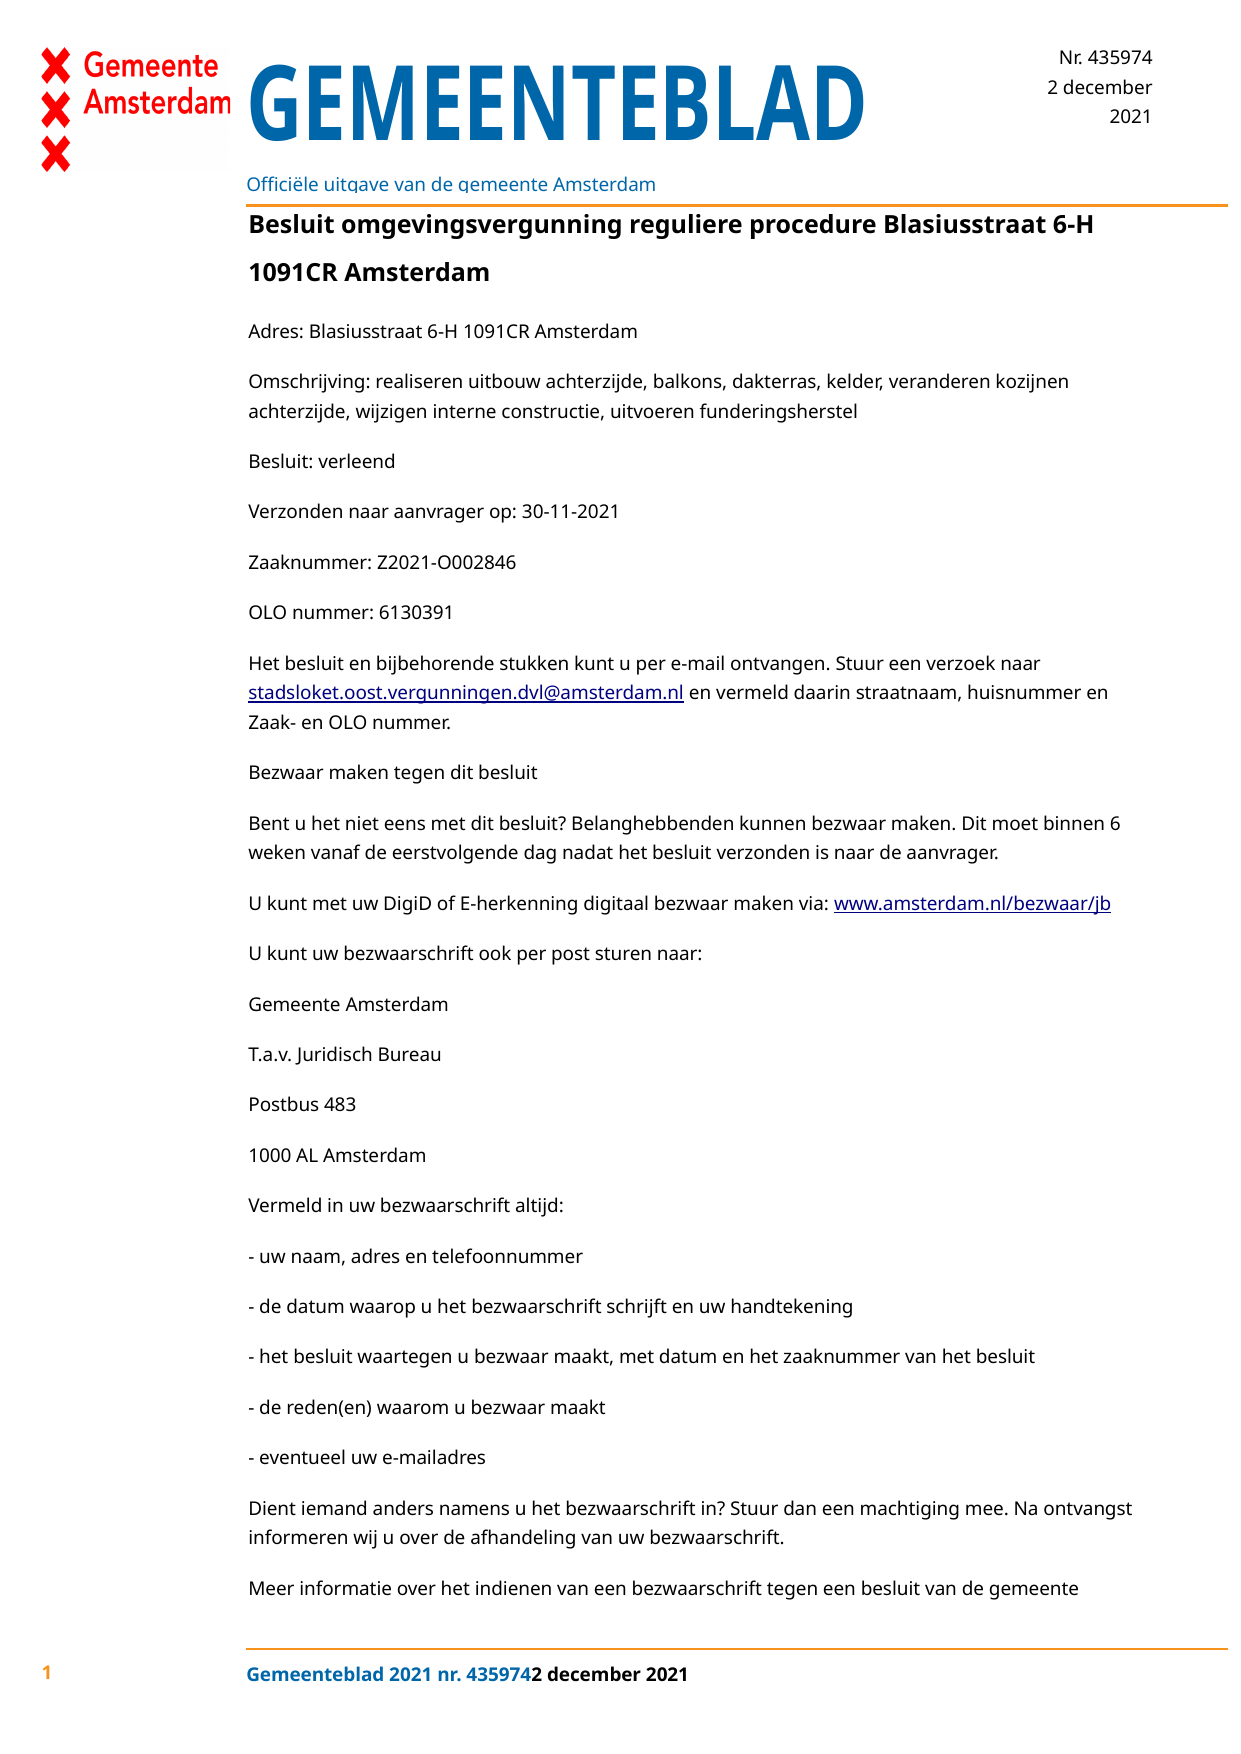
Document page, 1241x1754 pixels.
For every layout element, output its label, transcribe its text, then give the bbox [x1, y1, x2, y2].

text Vermeld in uw bezwaarschrift altijd: [248, 1192, 1152, 1218]
text Gemeente Amsterdam [248, 991, 1152, 1017]
text T.a.v. Juridisch Bureau [248, 1041, 1152, 1067]
text U kunt uw bezwaarschrift ook per post sturen naar: [248, 940, 1152, 966]
text - de datum waarop u het bezwaarschrift schrijft en uw handtekening [248, 1293, 1152, 1319]
text Besluit omgevingsvergunning reguliere procedure Blasiusstraat 6-H 1091CR Amsterdam [248, 207, 1152, 288]
text Dient iemand anders namens u het bezwaarschrift in? Stuur dan een machtiging mee. Na ontvangst informeren wij u over de afhandeling van uw bezwaarschrift. [248, 1495, 1152, 1550]
text Meer informatie over het indienen van een bezwaarschrift tegen een besluit van de gemeente [248, 1575, 1152, 1601]
text - de reden(en) waarom u bezwaar maakt [248, 1394, 1152, 1420]
text Verzonden naar aanvrager op: 30-11-2021 [248, 499, 1152, 524]
text - het besluit waartegen u bezwaar maakt, met datum en het zaaknummer van het besluit [248, 1344, 1152, 1369]
text Het besluit en bijbehorende stukken kunt u per e-mail ontvangen. Stuur een verzoek naar stadsloket.oost.vergunningen.dvl@amsterdam.nl en vermeld daarin straatnaam, huisnummer en Zaak- en OLO nummer. [248, 650, 1152, 735]
text Adres: Blasiusstraat 6-H 1091CR Amsterdam [248, 318, 1152, 344]
text Postbus 483 [248, 1092, 1152, 1117]
text Omschrijving: realiseren uitbouw achterzijde, balkons, dakterras, kelder, veranderen kozijnen achterzijde, wijzigen interne constructie, uitvoeren funderingsherstel [248, 368, 1152, 424]
text Besluit: verleend [248, 448, 1152, 474]
picture [41, 47, 231, 172]
text Zaaknummer: Z2021-O002846 [248, 549, 1152, 575]
text - eventueel uw e-mailadres [248, 1444, 1152, 1470]
text 1000 AL Amsterdam [248, 1142, 1152, 1168]
text U kunt met uw DigiD of E-herkenning digitaal bezwaar maken via: www.amsterdam.nl/bezwaar/jb [248, 890, 1152, 916]
text OLO nummer: 6130391 [248, 599, 1152, 625]
text Bezwaar maken tegen dit besluit [248, 759, 1152, 785]
text Bent u het niet eens met dit besluit? Belanghebbenden kunnen bezwaar maken. Dit moet binnen 6 weken vanaf de eerstvolgende dag nadat het besluit verzonden is naar de aanvrager. [248, 810, 1152, 865]
text - uw naam, adres en telefoonnummer [248, 1243, 1152, 1269]
